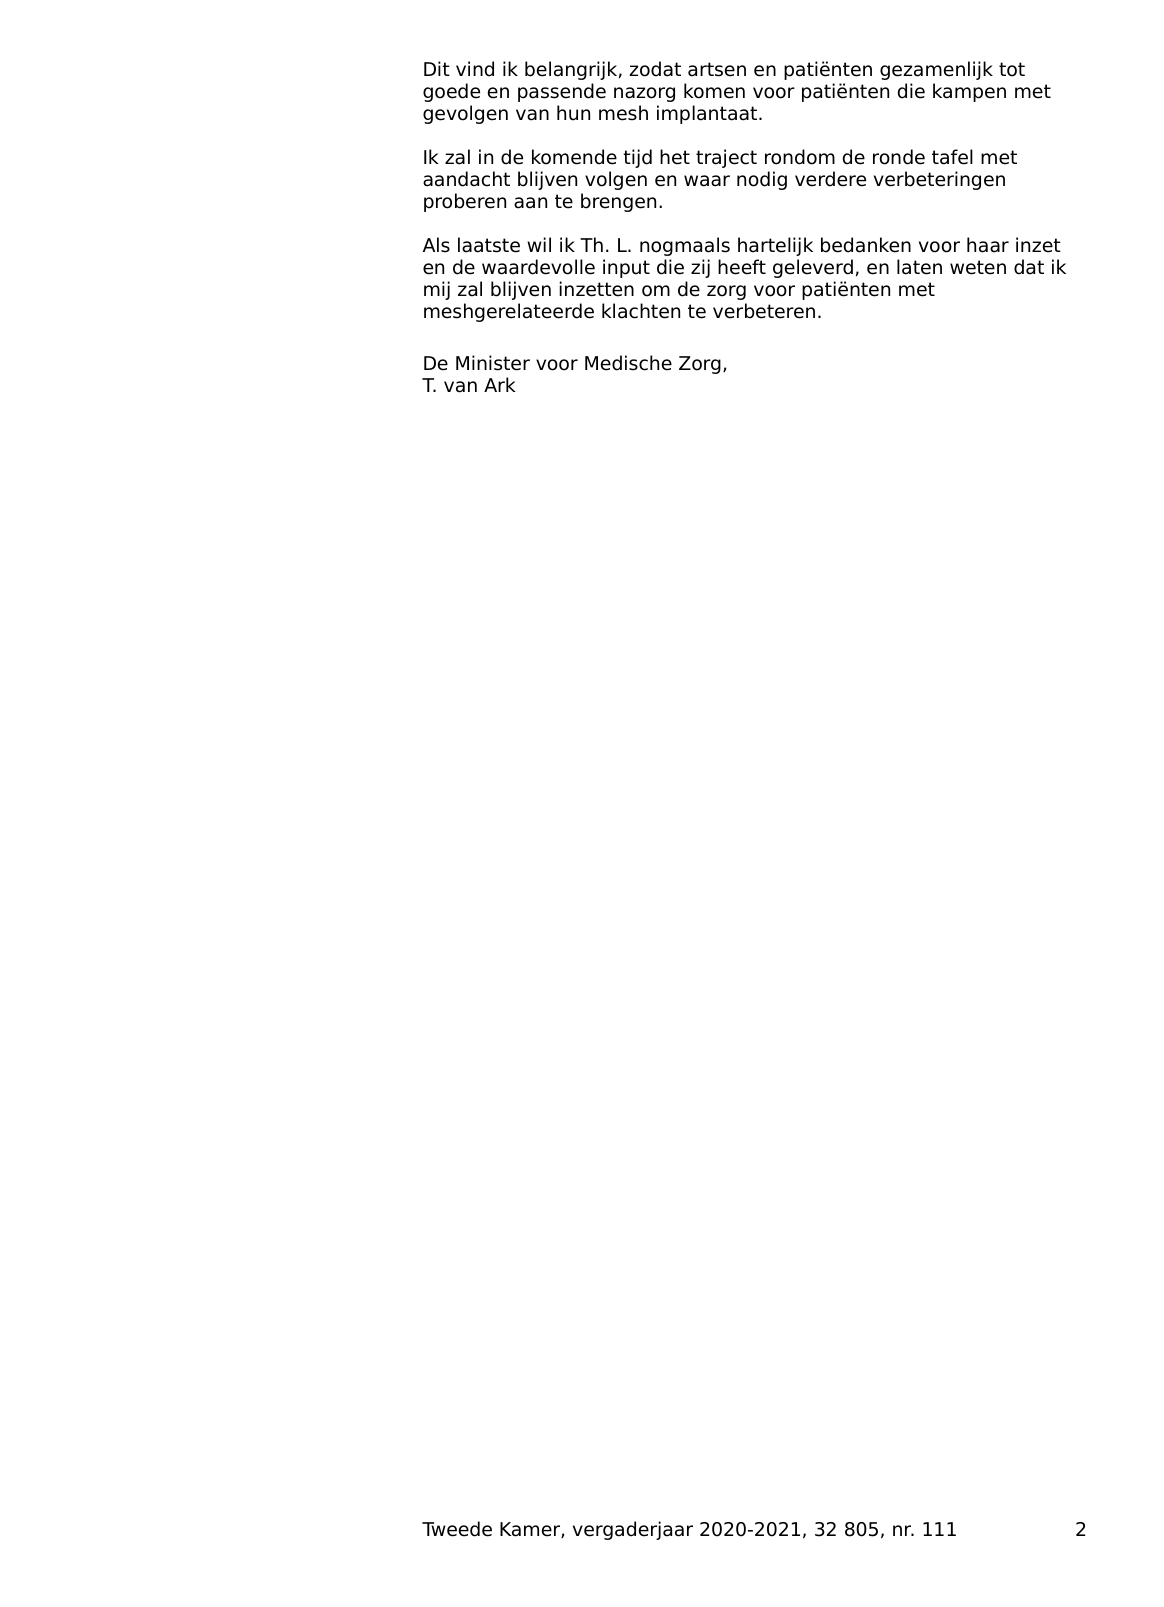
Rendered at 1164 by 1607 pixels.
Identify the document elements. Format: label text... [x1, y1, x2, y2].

text Dit vind ik belangrijk, zodat artsen en patiënten gezamenlijk tot goede en passende nazorg komen voor patiënten die kampen met gevolgen van hun mesh implantaat. [422, 59, 1087, 125]
text Ik zal in de komende tijd het traject rondom de ronde tafel met aandacht blijven volgen en waar nodig verdere verbeteringen proberen aan te brengen. [422, 147, 1087, 213]
text De Minister voor Medische Zorg, T. van Ark [422, 353, 1087, 397]
text Als laatste wil ik Th. L. nogmaals hartelijk bedanken voor haar inzet en de waardevolle input die zij heeft geleverd, en laten weten dat ik mij zal blijven inzetten om de zorg voor patiënten met meshgerelateerde klachten te verbeteren. [422, 235, 1087, 323]
